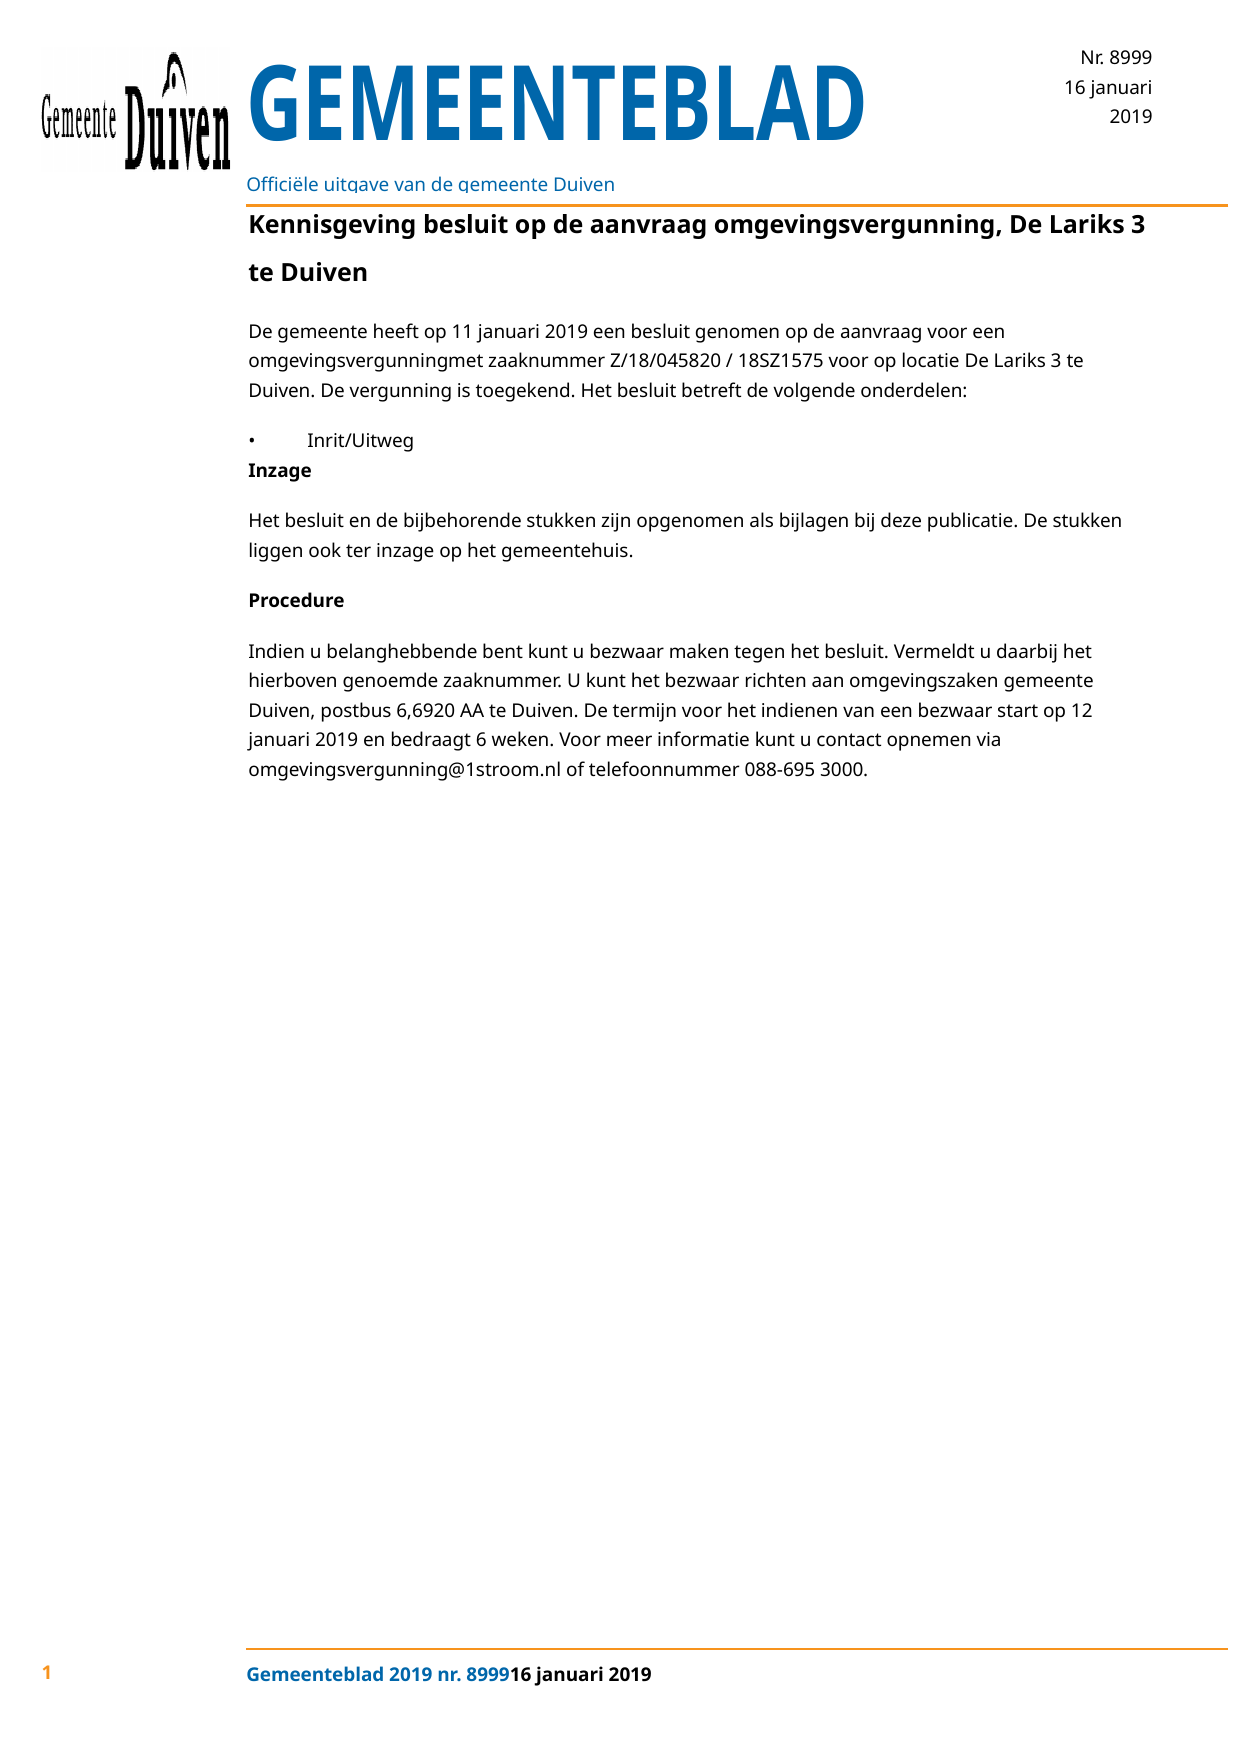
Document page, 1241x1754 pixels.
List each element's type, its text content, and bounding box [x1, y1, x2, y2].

list Inrit/Uitweg [248, 427, 1152, 453]
text Procedure [248, 587, 1152, 613]
picture [41, 47, 231, 172]
text Het besluit en de bijbehorende stukken zijn opgenomen als bijlagen bij deze publicatie. De stukken liggen ook ter inzage op het gemeentehuis. [248, 507, 1152, 563]
text Indien u belanghebbende bent kunt u bezwaar maken tegen het besluit. Vermeldt u daarbij het hierboven genoemde zaaknummer. U kunt het bezwaar richten aan omgevingszaken gemeente Duiven, postbus 6,6920 AA te Duiven. De termijn voor het indienen van een bezwaar start op 12 januari 2019 en bedraagt 6 weken. Voor meer informatie kunt u contact opnemen via omgevingsvergunning@1stroom.nl of telefoonnummer 088-695 3000. [248, 638, 1152, 782]
text Inzage [248, 457, 1152, 483]
text De gemeente heeft op 11 januari 2019 een besluit genomen op de aanvraag voor een omgevingsvergunningmet zaaknummer Z/18/045820 / 18SZ1575 voor op locatie De Lariks 3 te Duiven. De vergunning is toegekend. Het besluit betreft de volgende onderdelen: [248, 318, 1152, 403]
text Kennisgeving besluit op de aanvraag omgevingsvergunning, De Lariks 3 te Duiven [248, 207, 1152, 288]
